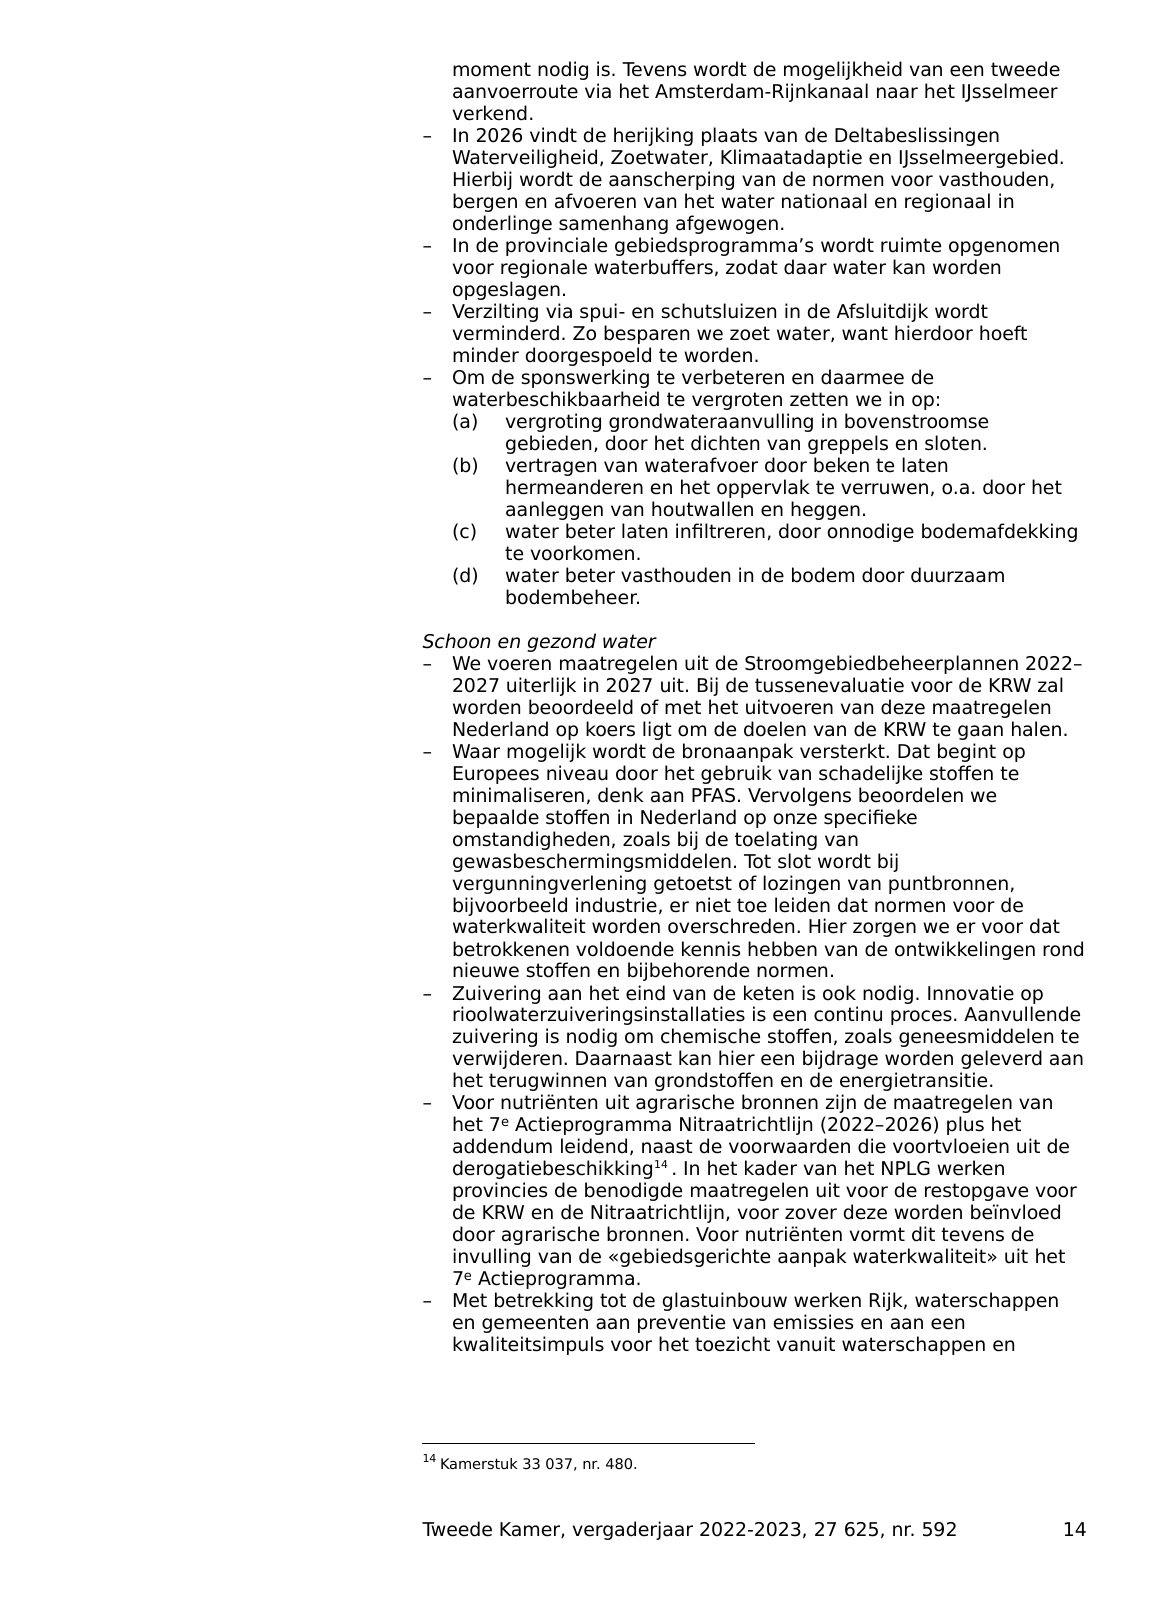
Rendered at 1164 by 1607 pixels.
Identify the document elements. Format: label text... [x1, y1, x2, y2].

text (b) vertragen van waterafvoer door beken te laten hermeanderen en het oppervlak te verruwen, o.a. door het aanleggen van houtwallen en heggen. [452, 455, 1087, 521]
text – Zuivering aan het eind van de keten is ook nodig. Innovatie op rioolwaterzuiveringsinstallaties is een continu proces. Aanvullende zuivering is nodig om chemische stoffen, zoals geneesmiddelen te verwijderen. Daarnaast kan hier een bijdrage worden geleverd aan het terugwinnen van grondstoffen en de energietransitie. [422, 982, 1087, 1092]
subtitle Schoon en gezond water [422, 631, 1087, 653]
text – Waar mogelijk wordt de bronaanpak versterkt. Dat begint op Europees niveau door het gebruik van schadelijke stoffen te minimaliseren, denk aan PFAS. Vervolgens beoordelen we bepaalde stoffen in Nederland op onze specifieke omstandigheden, zoals bij de toelating van gewasbeschermingsmiddelen. Tot slot wordt bij vergunningverlening getoetst of lozingen van puntbronnen, bijvoorbeeld industrie, er niet toe leiden dat normen voor de waterkwaliteit worden overschreden. Hier zorgen we er voor dat betrokkenen voldoende kennis hebben van de ontwikkelingen rond nieuwe stoffen en bijbehorende normen. [422, 741, 1087, 982]
text – Voor nutriënten uit agrarische bronnen zijn de maatregelen van het 7e Actieprogramma Nitraatrichtlijn (2022–2026) plus het addendum leidend, naast de voorwaarden die voortvloeien uit de derogatiebeschikking. In het kader van het NPLG werken provincies de benodigde maatregelen uit voor de restopgave voor de KRW en de Nitraatrichtlijn, voor zover deze worden beïnvloed door agrarische bronnen. Voor nutriënten vormt dit tevens de invulling van de «gebiedsgerichte aanpak waterkwaliteit» uit het 7e Actieprogramma. [422, 1092, 1087, 1290]
text (c) water beter laten infiltreren, door onnodige bodemafdekking te voorkomen. [452, 521, 1087, 564]
text – We voeren maatregelen uit de Stroomgebiedbeheerplannen 2022–2027 uiterlijk in 2027 uit. Bij de tussenevaluatie voor de KRW zal worden beoordeeld of met het uitvoeren van deze maatregelen Nederland op koers ligt om de doelen van de KRW te gaan halen. [422, 653, 1087, 741]
text – Om de sponswerking te verbeteren en daarmee de waterbeschikbaarheid te vergroten zetten we in op: [422, 367, 1087, 411]
text – Verzilting via spui- en schutsluizen in de Afsluitdijk wordt verminderd. Zo besparen we zoet water, want hierdoor hoeft minder doorgespoeld te worden. [422, 301, 1087, 367]
text moment nodig is. Tevens wordt de mogelijkheid van een tweede aanvoerroute via het Amsterdam-Rijnkanaal naar het IJsselmeer verkend. [422, 59, 1087, 125]
text Kamerstuk 33 037, nr. 480. [422, 1452, 1087, 1474]
text – In de provinciale gebiedsprogramma’s wordt ruimte opgenomen voor regionale waterbuffers, zodat daar water kan worden opgeslagen. [422, 235, 1087, 301]
text – In 2026 vindt de herijking plaats van de Deltabeslissingen Waterveiligheid, Zoetwater, Klimaatadaptie en IJsselmeergebied. Hierbij wordt de aanscherping van de normen voor vasthouden, bergen en afvoeren van het water nationaal en regionaal in onderlinge samenhang afgewogen. [422, 125, 1087, 235]
text – Met betrekking tot de glastuinbouw werken Rijk, waterschappen en gemeenten aan preventie van emissies en aan een kwaliteitsimpuls voor het toezicht vanuit waterschappen en [422, 1290, 1087, 1356]
text (d) water beter vasthouden in de bodem door duurzaam bodembeheer. [452, 564, 1087, 608]
text (a) vergroting grondwateraanvulling in bovenstroomse gebieden, door het dichten van greppels en sloten. [452, 411, 1087, 455]
